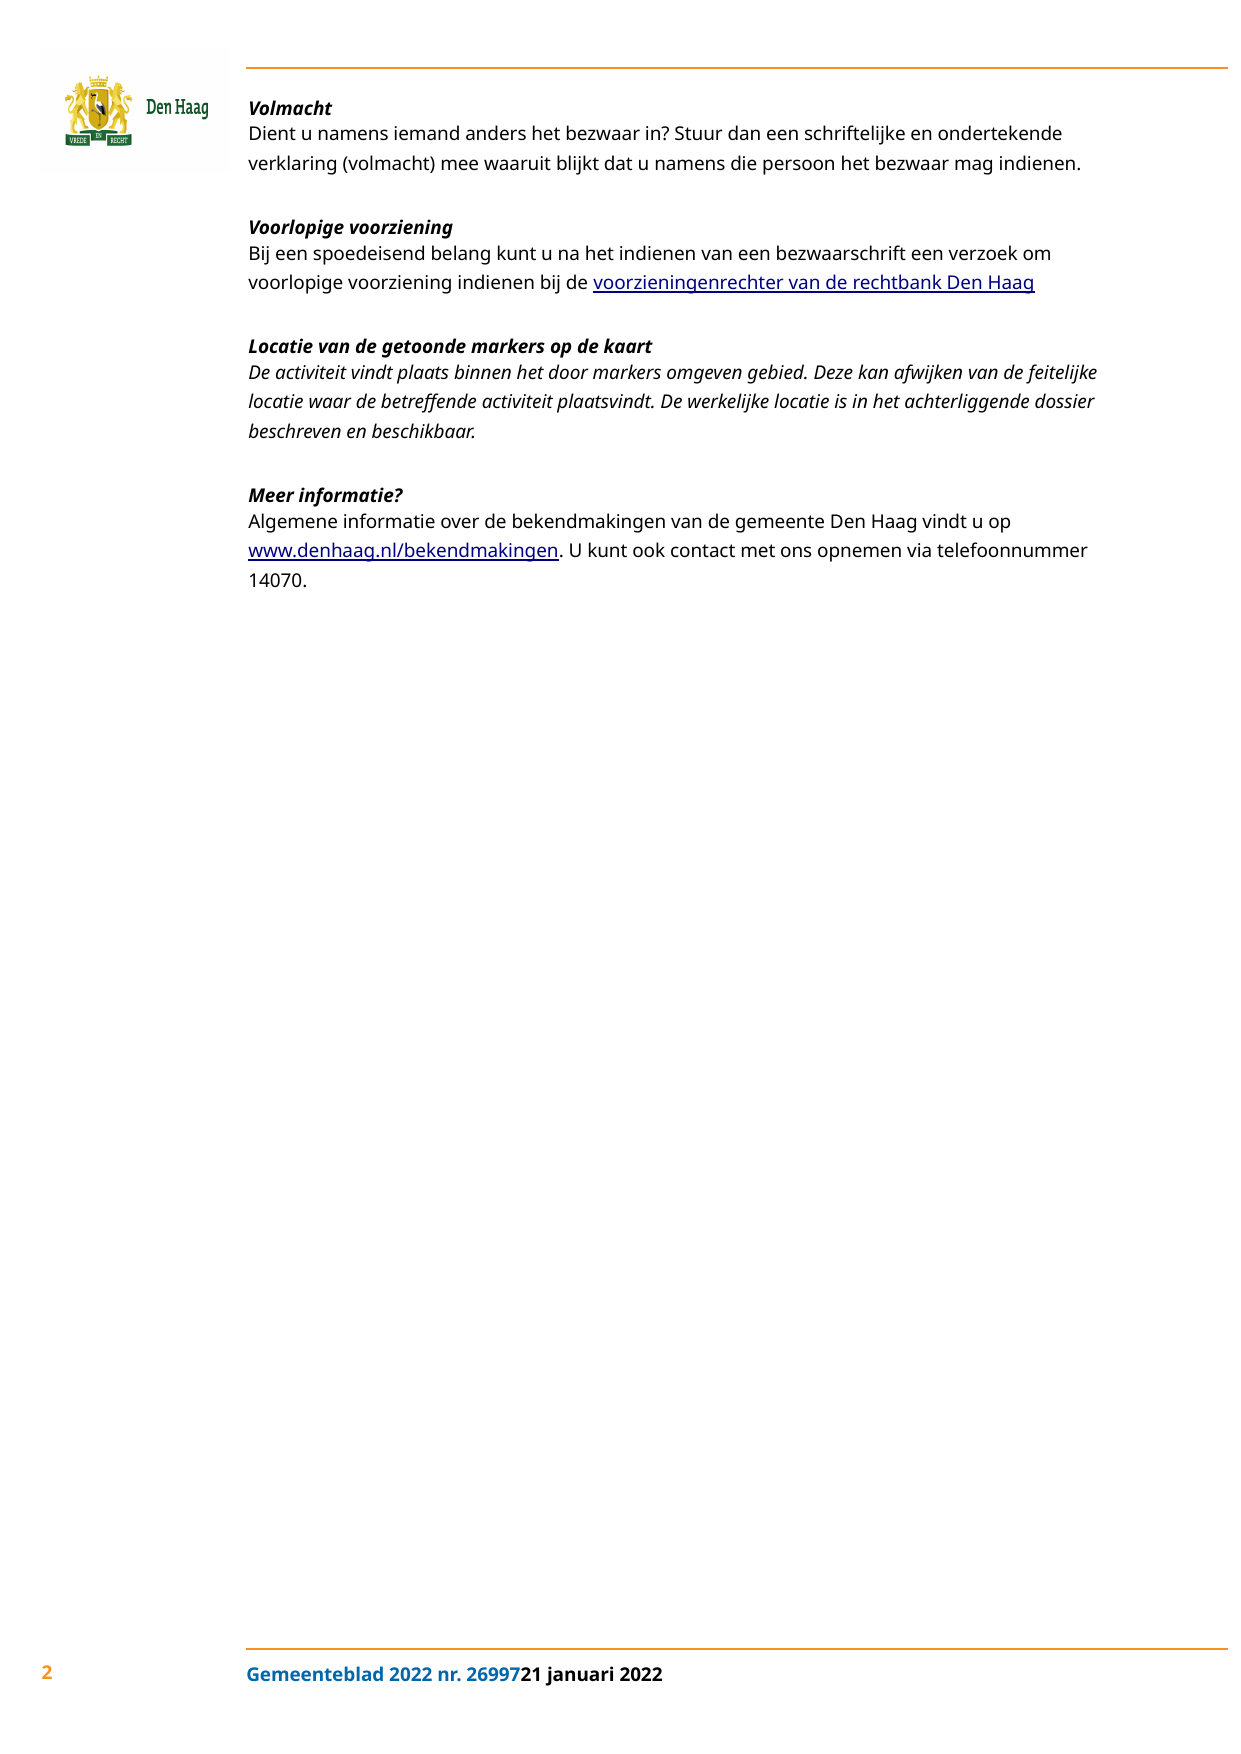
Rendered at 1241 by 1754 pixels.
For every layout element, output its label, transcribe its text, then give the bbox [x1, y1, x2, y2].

text Dient u namens iemand anders het bezwaar in? Stuur dan een schriftelijke en ondertekende verklaring (volmacht) mee waaruit blijkt dat u namens die persoon het bezwaar mag indienen. [248, 121, 1152, 176]
text Voorlopige voorziening [248, 214, 1152, 240]
text Bij een spoedeisend belang kunt u na het indienen van een bezwaarschrift een verzoek om voorlopige voorziening indienen bij de voorzieningenrechter van de rechtbank Den Haag [248, 240, 1152, 295]
text Volmacht [248, 95, 1152, 121]
text Locatie van de getoonde markers op de kaart [248, 333, 1152, 359]
text De activiteit vindt plaats binnen het door markers omgeven gebied. Deze kan afwijken van de feitelijke locatie waar de betreffende activiteit plaatsvindt. De werkelijke locatie is in het achterliggende dossier beschreven en beschikbaar. [248, 359, 1152, 444]
picture [41, 47, 231, 172]
text Meer informatie? [248, 482, 1152, 508]
text Algemene informatie over de bekendmakingen van de gemeente Den Haag vindt u op www.denhaag.nl/bekendmakingen. U kunt ook contact met ons opnemen via telefoonnummer 14070. [248, 508, 1152, 593]
